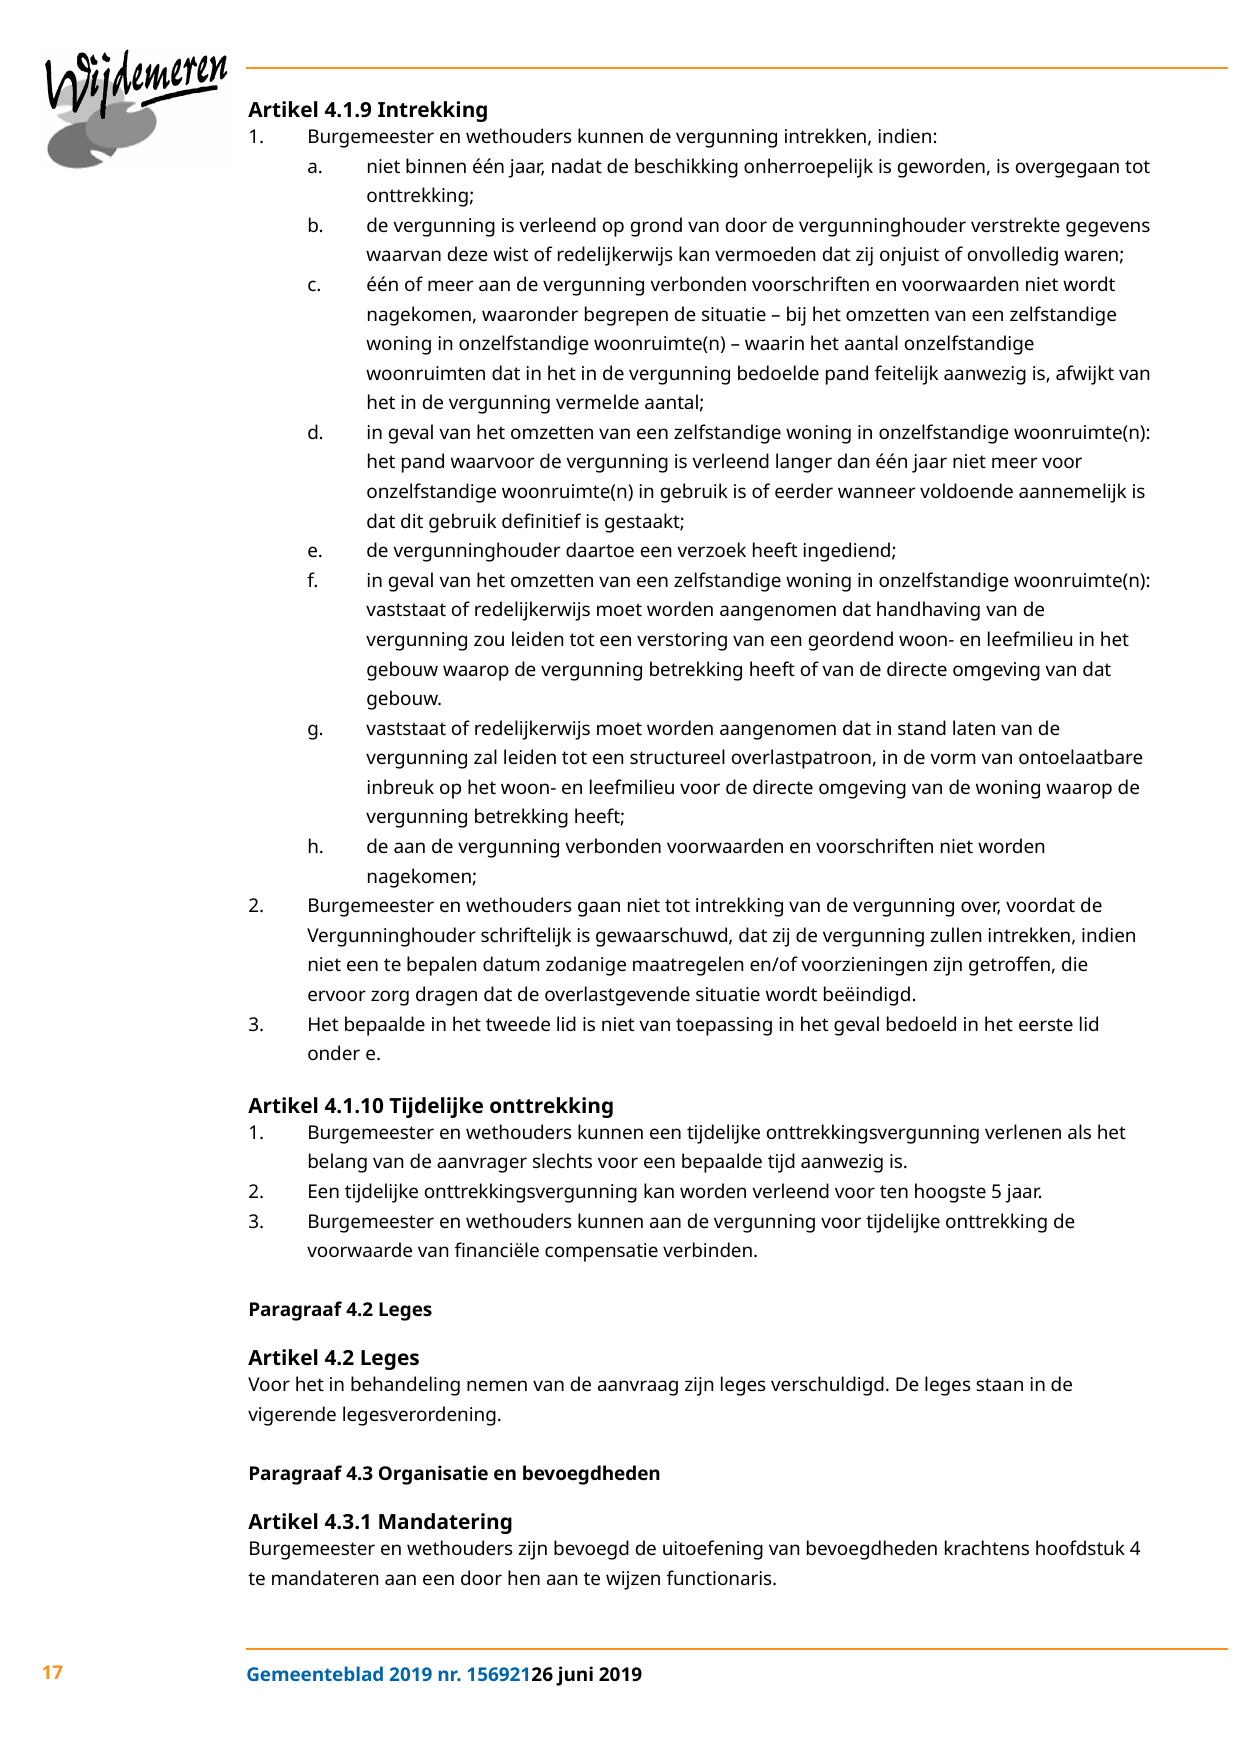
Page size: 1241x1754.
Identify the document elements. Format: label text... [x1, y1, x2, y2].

picture [41, 47, 231, 172]
list Burgemeester en wethouders kunnen aan de vergunning voor tijdelijke onttrekking de voorwaarde van financiële compensatie verbinden. [248, 1208, 1152, 1263]
text Burgemeester en wethouders zijn bevoegd de uitoefening van bevoegdheden krachtens hoofdstuk 4 te mandateren aan een door hen aan te wijzen functionaris. [248, 1535, 1152, 1591]
text Voor het in behandeling nemen van de aanvraag zijn leges verschuldigd. De leges staan in de vigerende legesverordening. [248, 1372, 1152, 1427]
text Paragraaf 4.2 Leges [248, 1297, 1152, 1322]
list Burgemeester en wethouders kunnen een tijdelijke onttrekkingsvergunning verlenen als het belang van de aanvrager slechts voor een bepaalde tijd aanwezig is. [248, 1119, 1152, 1174]
list Een tijdelijke onttrekkingsvergunning kan worden verleend voor ten hoogste 5 jaar. [248, 1178, 1152, 1204]
text Artikel 4.1.10 Tijdelijke onttrekking [248, 1091, 1152, 1119]
text Paragraaf 4.3 Organisatie en bevoegdheden [248, 1460, 1152, 1486]
list in geval van het omzetten van een zelfstandige woning in onzelfstandige woonruimte(n): vaststaat of redelijkerwijs moet worden aangenomen dat handhaving van de vergunning zou leiden tot een verstoring van een geordend woon- en leefmilieu in het gebouw waarop de vergunning betrekking heeft of van de directe omgeving van dat gebouw. [307, 567, 1152, 711]
text Artikel 4.1.9 Intrekking [248, 95, 1152, 123]
list vaststaat of redelijkerwijs moet worden aangenomen dat in stand laten van de vergunning zal leiden tot een structureel overlastpatroon, in de vorm van ontoelaatbare inbreuk op het woon- en leefmilieu voor de directe omgeving van de woning waarop de vergunning betrekking heeft; [307, 715, 1152, 829]
text Artikel 4.2 Leges [248, 1343, 1152, 1372]
text Artikel 4.3.1 Mandatering [248, 1507, 1152, 1535]
list de vergunning is verleend op grond van door de vergunninghouder verstrekte gegevens waarvan deze wist of redelijkerwijs kan vermoeden dat zij onjuist of onvolledig waren; [307, 212, 1152, 267]
list Het bepaalde in het tweede lid is niet van toepassing in het geval bedoeld in het eerste lid onder e. [248, 1011, 1152, 1066]
list Burgemeester en wethouders kunnen de vergunning intrekken, indien: [248, 123, 1152, 149]
list niet binnen één jaar, nadat de beschikking onherroepelijk is geworden, is overgegaan tot onttrekking; [307, 153, 1152, 208]
list één of meer aan de vergunning verbonden voorschriften en voorwaarden niet wordt nagekomen, waaronder begrepen de situatie – bij het omzetten van een zelfstandige woning in onzelfstandige woonruimte(n) – waarin het aantal onzelfstandige woonruimten dat in het in de vergunning bedoelde pand feitelijk aanwezig is, afwijkt van het in de vergunning vermelde aantal; [307, 271, 1152, 415]
list de aan de vergunning verbonden voorwaarden en voorschriften niet worden nagekomen; [307, 833, 1152, 888]
list in geval van het omzetten van een zelfstandige woning in onzelfstandige woonruimte(n): het pand waarvoor de vergunning is verleend langer dan één jaar niet meer voor onzelfstandige woonruimte(n) in gebruik is of eerder wanneer voldoende aannemelijk is dat dit gebruik definitief is gestaakt; [307, 419, 1152, 533]
list de vergunninghouder daartoe een verzoek heeft ingediend; [307, 537, 1152, 563]
list Burgemeester en wethouders gaan niet tot intrekking van de vergunning over, voordat de Vergunninghouder schriftelijk is gewaarschuwd, dat zij de vergunning zullen intrekken, indien niet een te bepalen datum zodanige maatregelen en/of voorzieningen zijn getroffen, die ervoor zorg dragen dat de overlastgevende situatie wordt beëindigd. [248, 892, 1152, 1007]
